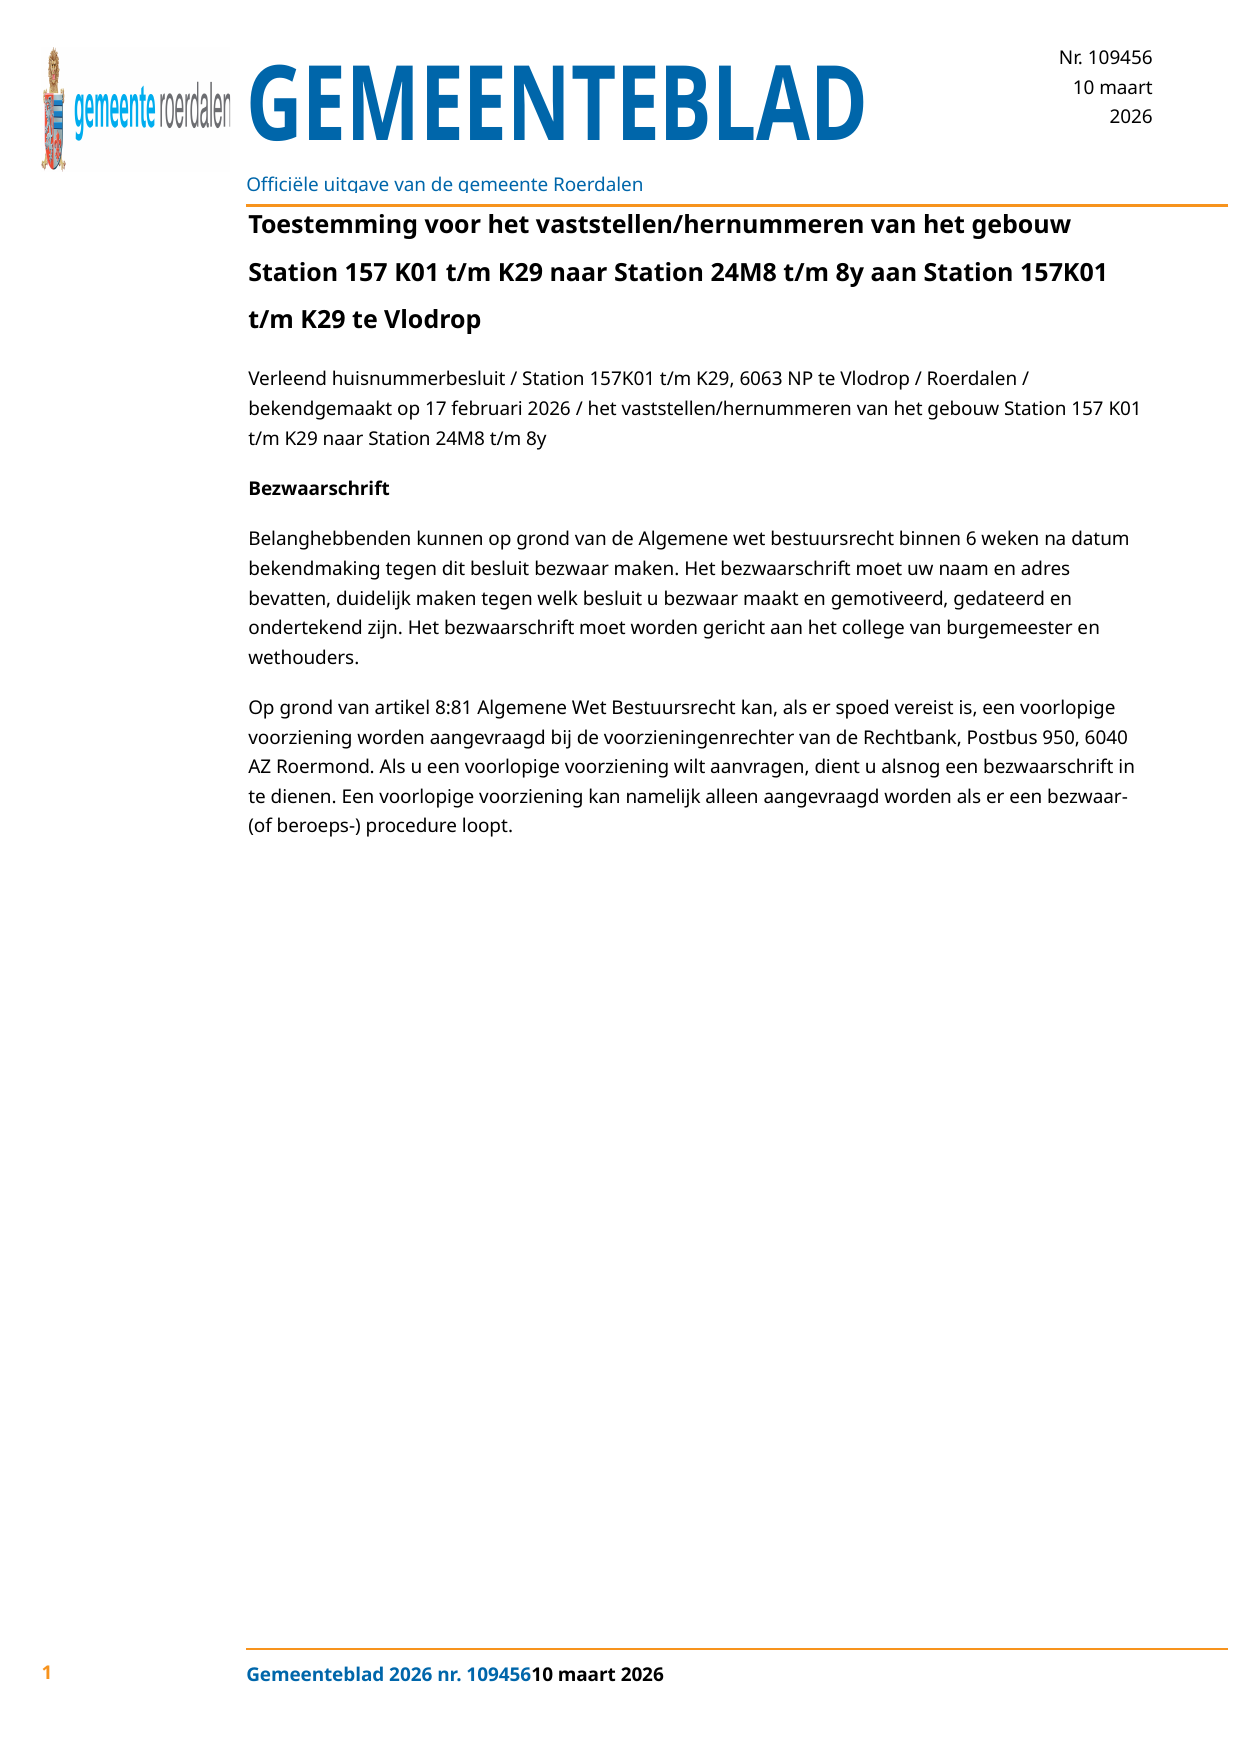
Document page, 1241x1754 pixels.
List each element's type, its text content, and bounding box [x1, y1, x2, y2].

picture [41, 47, 231, 172]
text Verleend huisnummerbesluit / Station 157K01 t/m K29, 6063 NP te Vlodrop / Roerdalen / bekendgemaakt op 17 februari 2026 / het vaststellen/hernummeren van het gebouw Station 157 K01 t/m K29 naar Station 24M8 t/m 8y [248, 366, 1152, 450]
text Op grond van artikel 8:81 Algemene Wet Bestuursrecht kan, als er spoed vereist is, een voorlopige voorziening worden aangevraagd bij de voorzieningenrechter van de Rechtbank, Postbus 950, 6040 AZ Roermond. Als u een voorlopige voorziening wilt aanvragen, dient u alsnog een bezwaarschrift in te dienen. Een voorlopige voorziening kan namelijk alleen aangevraagd worden als er een bezwaar- (of beroeps-) procedure loopt. [248, 694, 1152, 838]
text Bezwaarschrift [248, 475, 1152, 501]
text Toestemming voor het vaststellen/hernummeren van het gebouw Station 157 K01 t/m K29 naar Station 24M8 t/m 8y aan Station 157K01 t/m K29 te Vlodrop [248, 207, 1152, 336]
text Belanghebbenden kunnen op grond van de Algemene wet bestuursrecht binnen 6 weken na datum bekendmaking tegen dit besluit bezwaar maken. Het bezwaarschrift moet uw naam en adres bevatten, duidelijk maken tegen welk besluit u bezwaar maakt en gemotiveerd, gedateerd en ondertekend zijn. Het bezwaarschrift moet worden gericht aan het college van burgemeester en wethouders. [248, 526, 1152, 669]
